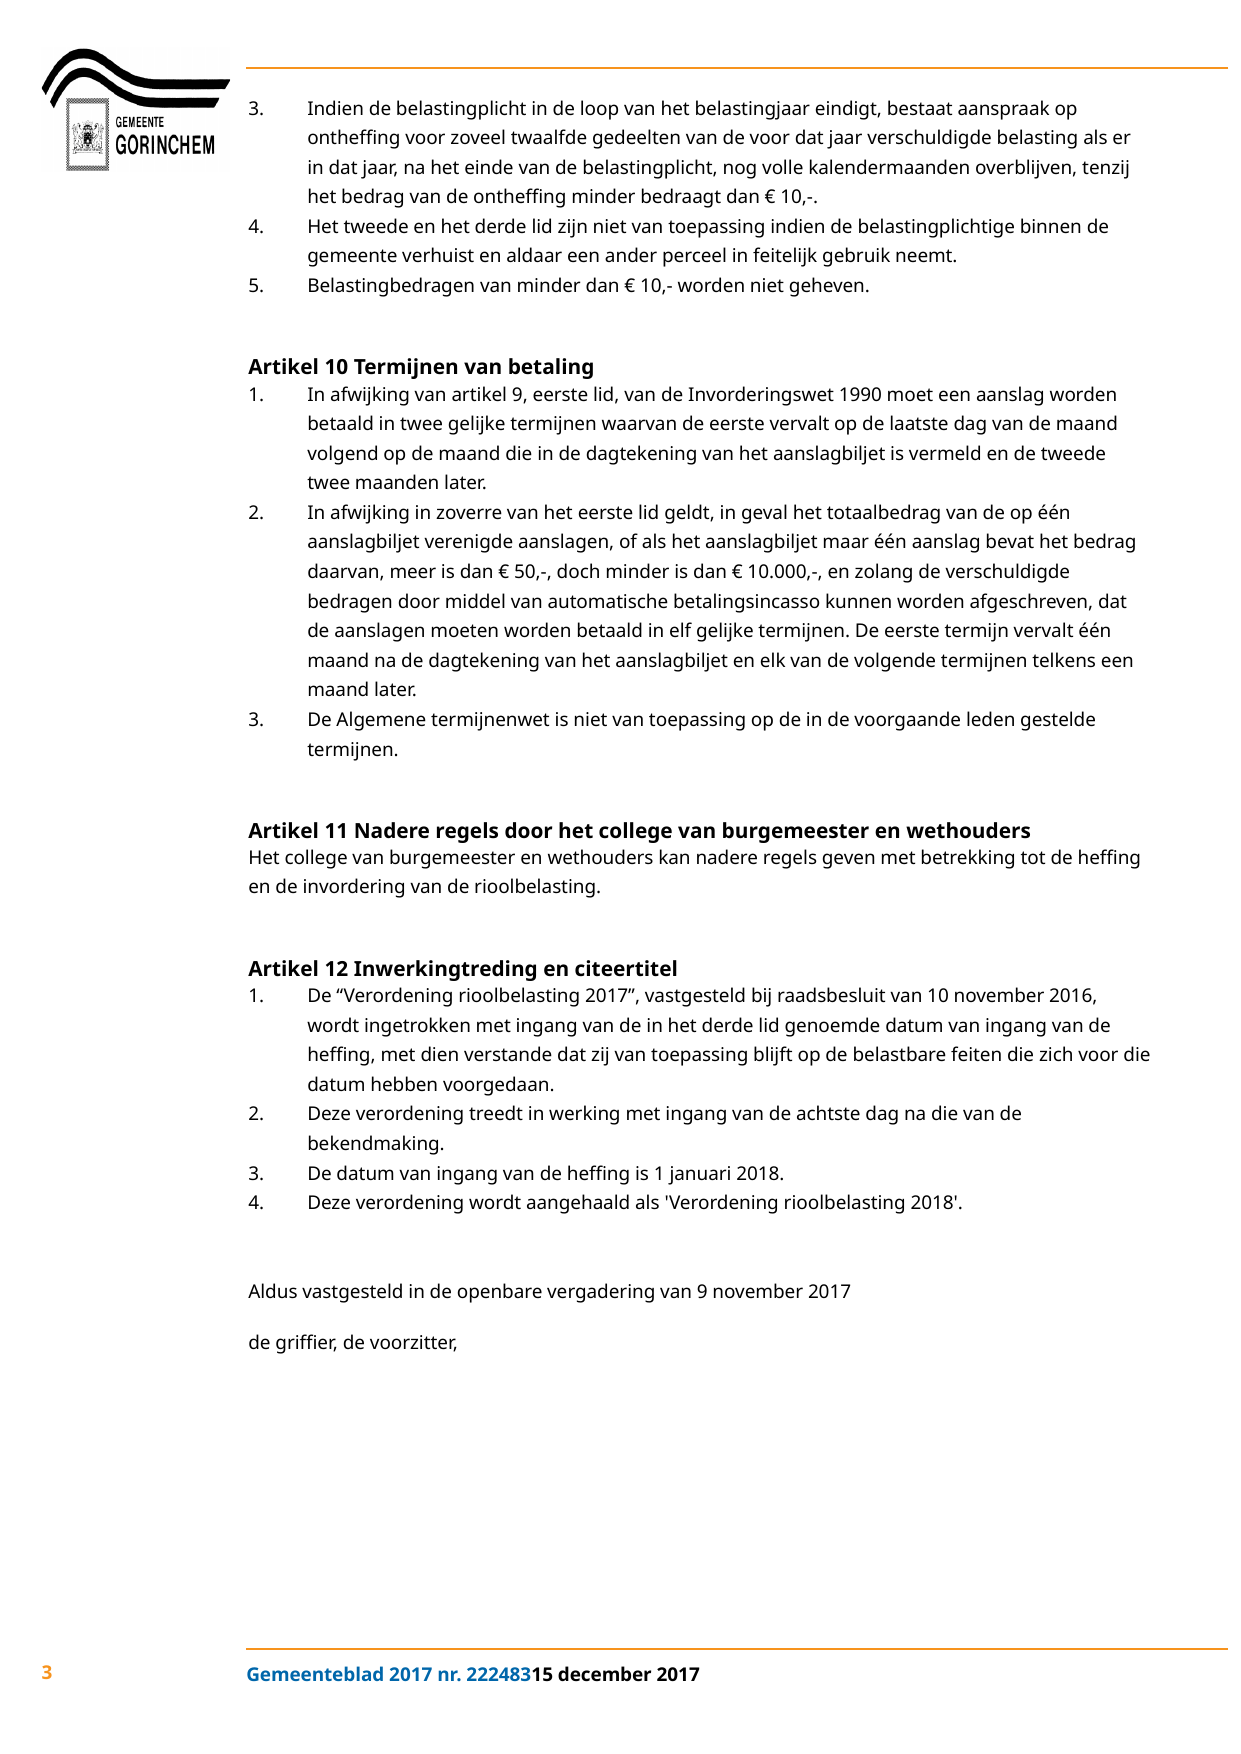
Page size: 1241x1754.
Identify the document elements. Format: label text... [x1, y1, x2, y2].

list De datum van ingang van de heffing is 1 januari 2018. [248, 1160, 1152, 1185]
text Artikel 12 Inwerkingtreding en citeertitel [248, 954, 1152, 982]
list De Algemene termijnenwet is niet van toepassing op de in de voorgaande leden gestelde termijnen. [248, 706, 1152, 761]
picture [41, 47, 231, 172]
list Het tweede en het derde lid zijn niet van toepassing indien de belastingplichtige binnen de gemeente verhuist en aldaar een ander perceel in feitelijk gebruik neemt. [248, 213, 1152, 268]
text de griffier, de voorzitter, [248, 1329, 1152, 1355]
list De “Verordening rioolbelasting 2017”, vastgesteld bij raadsbesluit van 10 november 2016, wordt ingetrokken met ingang van de in het derde lid genoemde datum van ingang van de heffing, met dien verstande dat zij van toepassing blijft op de belastbare feiten die zich voor die datum hebben voorgedaan. [248, 982, 1152, 1097]
list In afwijking in zoverre van het eerste lid geldt, in geval het totaalbedrag van de op één aanslagbiljet verenigde aanslagen, of als het aanslagbiljet maar één aanslag bevat het bedrag daarvan, meer is dan € 50,-, doch minder is dan € 10.000,-, en zolang de verschuldigde bedragen door middel van automatische betalingsincasso kunnen worden afgeschreven, dat de aanslagen moeten worden betaald in elf gelijke termijnen. De eerste termijn vervalt één maand na de dagtekening van het aanslagbiljet en elk van de volgende termijnen telkens een maand later. [248, 499, 1152, 702]
text Aldus vastgesteld in de openbare vergadering van 9 november 2017 [248, 1278, 1152, 1304]
list Deze verordening wordt aangehaald als 'Verordening rioolbelasting 2018'. [248, 1189, 1152, 1215]
list In afwijking van artikel 9, eerste lid, van de Invorderingswet 1990 moet een aanslag worden betaald in twee gelijke termijnen waarvan de eerste vervalt op de laatste dag van de maand volgend op de maand die in de dagtekening van het aanslagbiljet is vermeld en de tweede twee maanden later. [248, 381, 1152, 495]
list Deze verordening treedt in werking met ingang van de achtste dag na die van de bekendmaking. [248, 1101, 1152, 1156]
list Belastingbedragen van minder dan € 10,- worden niet geheven. [248, 272, 1152, 298]
list Indien de belastingplicht in de loop van het belastingjaar eindigt, bestaat aanspraak op ontheffing voor zoveel twaalfde gedeelten van de voor dat jaar verschuldigde belasting als er in dat jaar, na het einde van de belastingplicht, nog volle kalendermaanden overblijven, tenzij het bedrag van de ontheffing minder bedraagt dan € 10,-. [248, 95, 1152, 209]
text Artikel 10 Termijnen van betaling [248, 352, 1152, 381]
text Het college van burgemeester en wethouders kan nadere regels geven met betrekking tot de heffing en de invordering van de rioolbelasting. [248, 844, 1152, 899]
text Artikel 11 Nadere regels door het college van burgemeester en wethouders [248, 816, 1152, 844]
